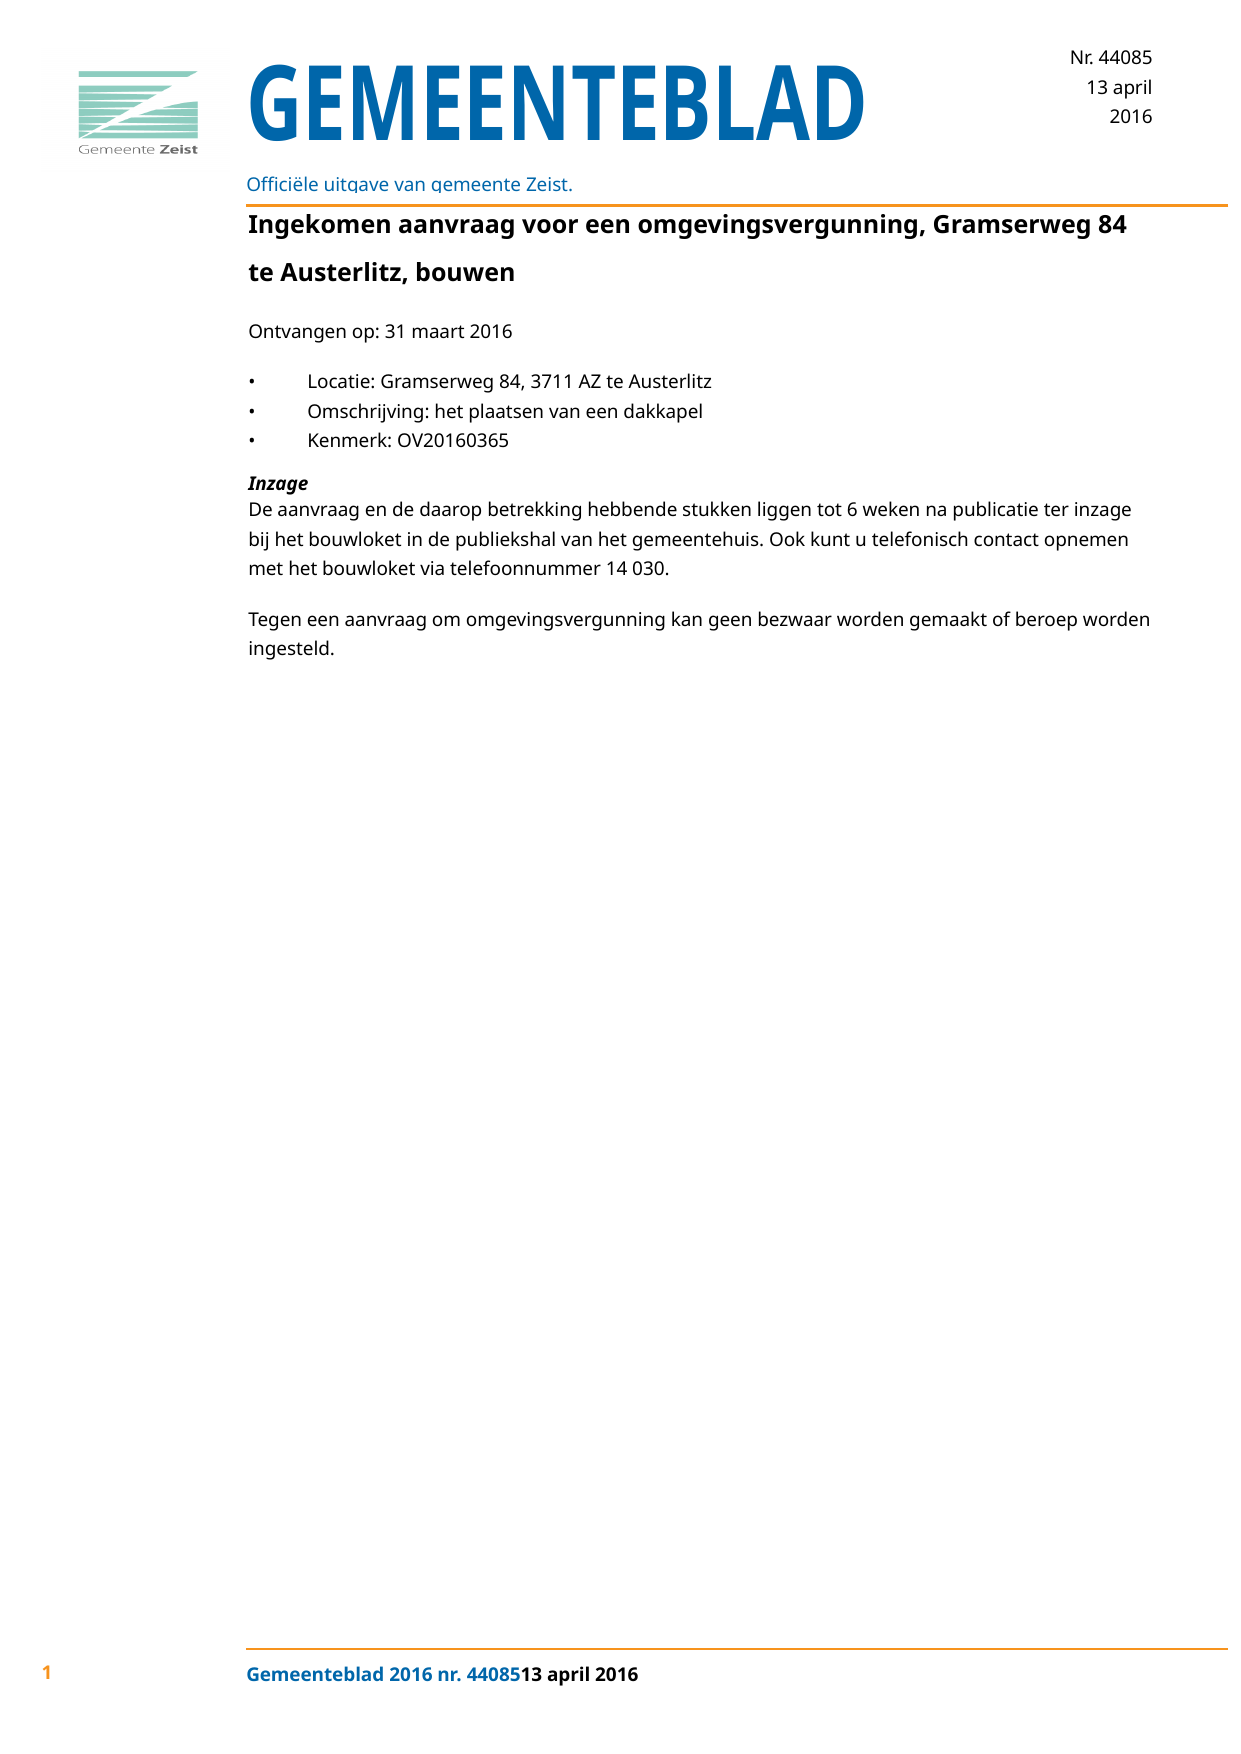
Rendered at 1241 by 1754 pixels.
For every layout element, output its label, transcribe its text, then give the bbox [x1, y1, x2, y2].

list Kenmerk: OV20160365 [248, 427, 1152, 453]
text Inzage [248, 471, 1152, 496]
text De aanvraag en de daarop betrekking hebbende stukken liggen tot 6 weken na publicatie ter inzage bij het bouwloket in de publiekshal van het gemeentehuis. Ook kunt u telefonisch contact opnemen met het bouwloket via telefoonnummer 14 030. [248, 496, 1152, 581]
text Ontvangen op: 31 maart 2016 [248, 318, 1152, 344]
text Ingekomen aanvraag voor een omgevingsvergunning, Gramserweg 84 te Austerlitz, bouwen [248, 207, 1152, 288]
list Omschrijving: het plaatsen van een dakkapel [248, 398, 1152, 424]
text Tegen een aanvraag om omgevingsvergunning kan geen bezwaar worden gemaakt of beroep worden ingesteld. [248, 606, 1152, 661]
picture [41, 47, 231, 172]
list Locatie: Gramserweg 84, 3711 AZ te Austerlitz [248, 368, 1152, 394]
